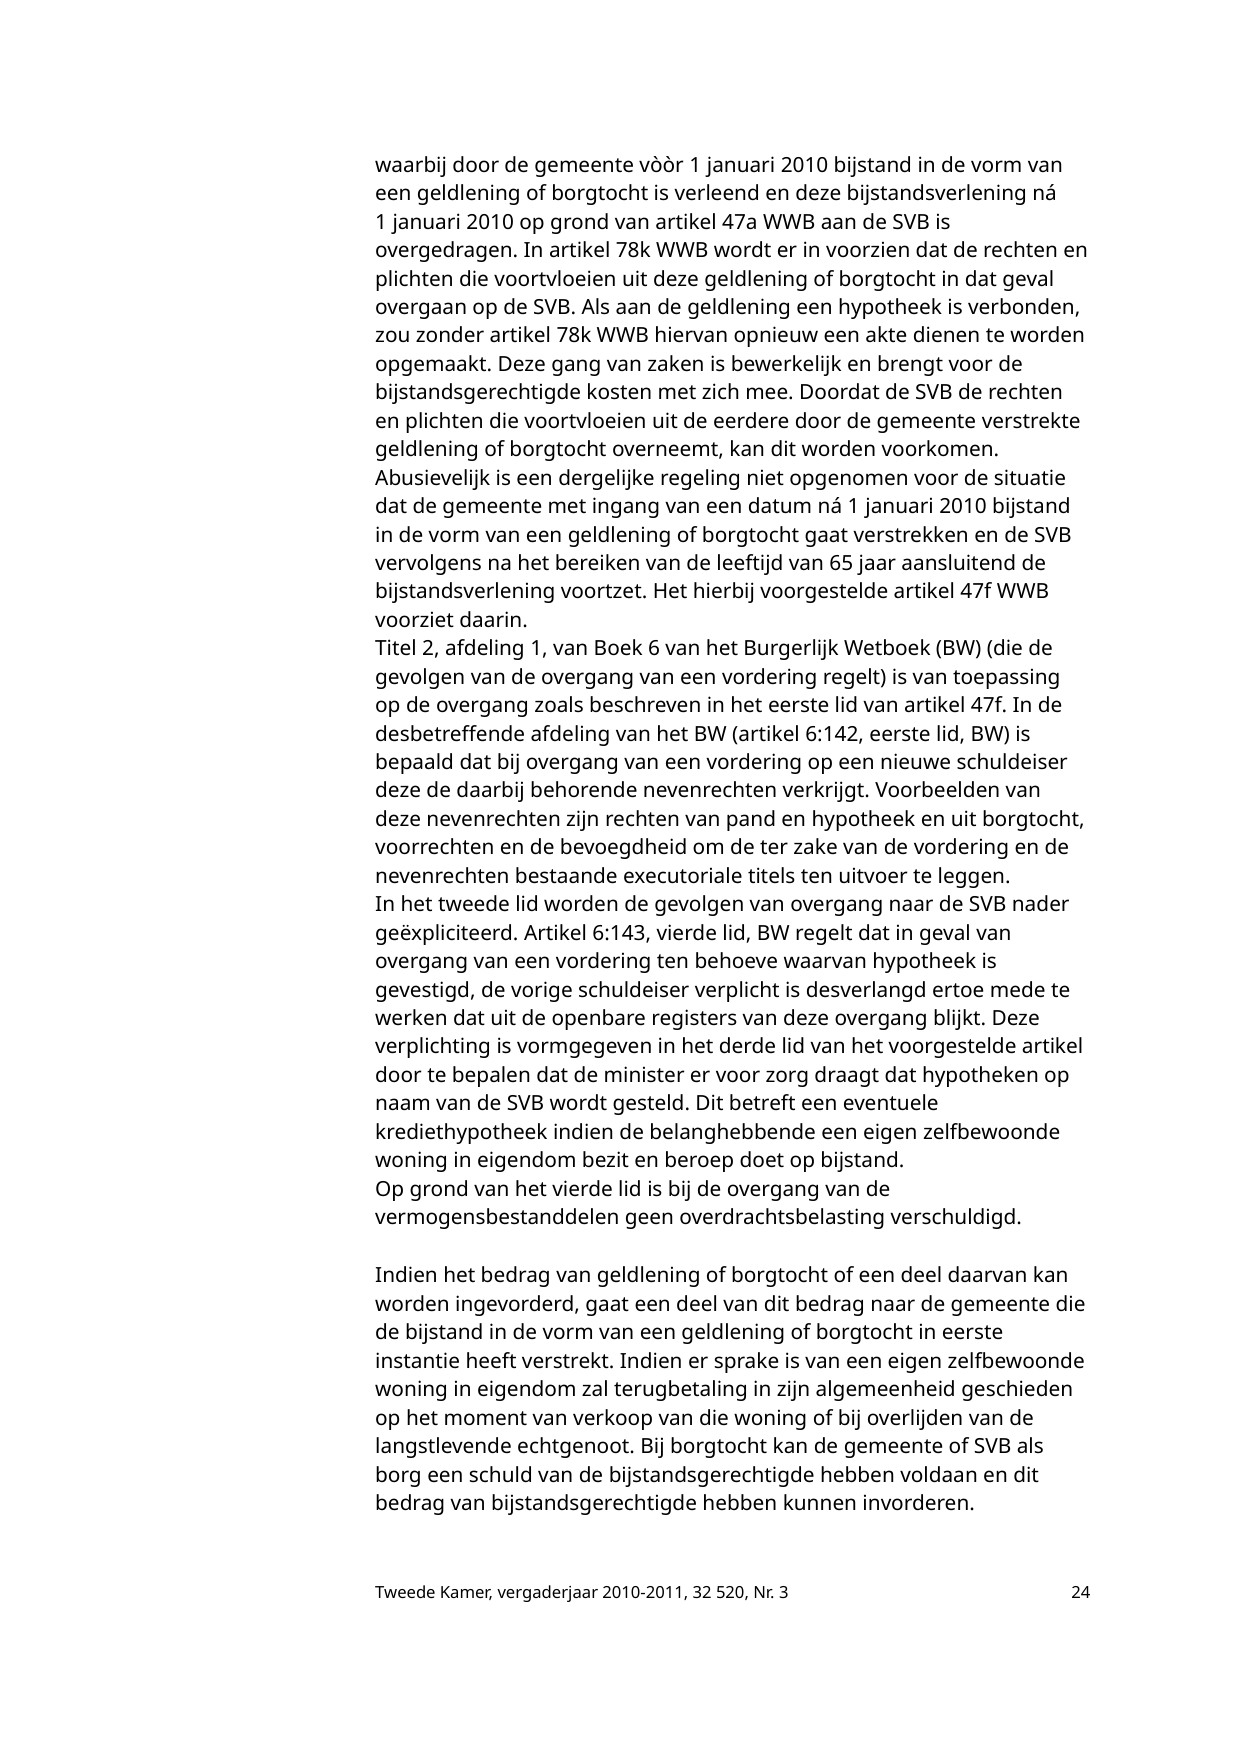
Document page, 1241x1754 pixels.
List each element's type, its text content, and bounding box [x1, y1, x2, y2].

text Indien het bedrag van geldlening of borgtocht of een deel daarvan kan worden ingevorderd, gaat een deel van dit bedrag naar de gemeente die de bijstand in de vorm van een geldlening of borgtocht in eerste instantie heeft verstrekt. Indien er sprake is van een eigen zelfbewoonde woning in eigendom zal terugbetaling in zijn algemeenheid geschieden op het moment van verkoop van die woning of bij overlijden van de langstlevende echtgenoot. Bij borgtocht kan de gemeente of SVB als borg een schuld van de bijstandsgerechtigde hebben voldaan en dit bedrag van bijstandsgerechtigde hebben kunnen invorderen. [375, 1261, 1090, 1517]
text Titel 2, afdeling 1, van Boek 6 van het Burgerlijk Wetboek (BW) (die de gevolgen van de overgang van een vordering regelt) is van toepassing op de overgang zoals beschreven in het eerste lid van artikel 47f. In de desbetreffende afdeling van het BW (artikel 6:142, eerste lid, BW) is bepaald dat bij overgang van een vordering op een nieuwe schuldeiser deze de daarbij behorende nevenrechten verkrijgt. Voorbeelden van deze nevenrechten zijn rechten van pand en hypotheek en uit borgtocht, voorrechten en de bevoegdheid om de ter zake van de vordering en de nevenrechten bestaande executoriale titels ten uitvoer te leggen. [375, 633, 1090, 889]
text waarbij door de gemeente vòòr 1 januari 2010 bijstand in de vorm van een geldlening of borgtocht is verleend en deze bijstandsverlening ná 1 januari 2010 op grond van artikel 47a WWB aan de SVB is overgedragen. In artikel 78k WWB wordt er in voorzien dat de rechten en plichten die voortvloeien uit deze geldlening of borgtocht in dat geval overgaan op de SVB. Als aan de geldlening een hypotheek is verbonden, zou zonder artikel 78k WWB hiervan opnieuw een akte dienen te worden opgemaakt. Deze gang van zaken is bewerkelijk en brengt voor de bijstandsgerechtigde kosten met zich mee. Doordat de SVB de rechten en plichten die voortvloeien uit de eerdere door de gemeente verstrekte geldlening of borgtocht overneemt, kan dit worden voorkomen. Abusievelijk is een dergelijke regeling niet opgenomen voor de situatie dat de gemeente met ingang van een datum ná 1 januari 2010 bijstand in de vorm van een geldlening of borgtocht gaat verstrekken en de SVB vervolgens na het bereiken van de leeftijd van 65 jaar aansluitend de bijstandsverlening voortzet. Het hierbij voorgestelde artikel 47f WWB voorziet daarin. [375, 150, 1090, 633]
text In het tweede lid worden de gevolgen van overgang naar de SVB nader geëxpliciteerd. Artikel 6:143, vierde lid, BW regelt dat in geval van overgang van een vordering ten behoeve waarvan hypotheek is gevestigd, de vorige schuldeiser verplicht is desverlangd ertoe mede te werken dat uit de openbare registers van deze overgang blijkt. Deze verplichting is vormgegeven in het derde lid van het voorgestelde artikel door te bepalen dat de minister er voor zorg draagt dat hypotheken op naam van de SVB wordt gesteld. Dit betreft een eventuele krediethypotheek indien de belanghebbende een eigen zelfbewoonde woning in eigendom bezit en beroep doet op bijstand. [375, 889, 1090, 1174]
text Op grond van het vierde lid is bij de overgang van de vermogensbestanddelen geen overdrachtsbelasting verschuldigd. [375, 1174, 1090, 1231]
